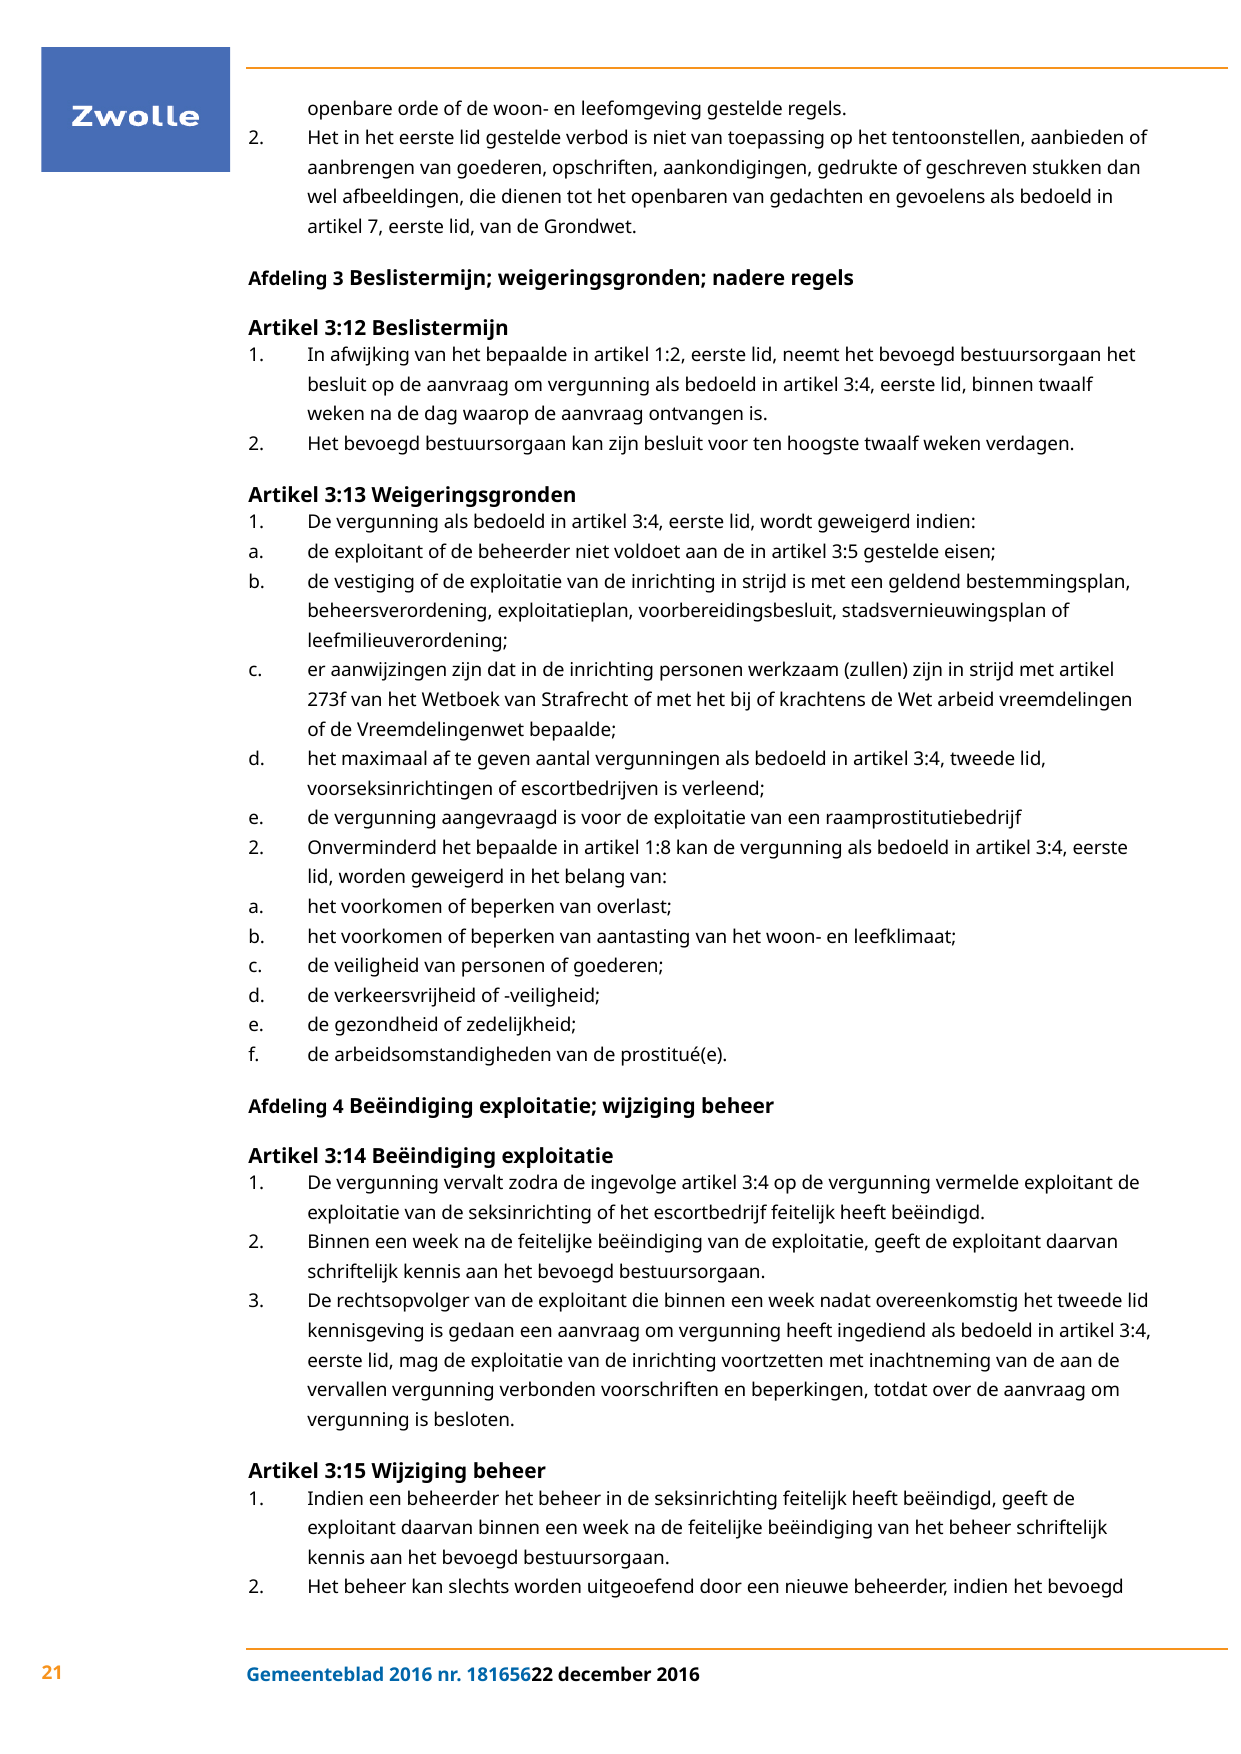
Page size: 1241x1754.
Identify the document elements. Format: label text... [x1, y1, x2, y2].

list de vestiging of de exploitatie van de inrichting in strijd is met een geldend bestemmingsplan, beheersverordening, exploitatieplan, voorbereidingsbesluit, stadsvernieuwingsplan of leefmilieuverordening; [248, 568, 1152, 653]
text Artikel 3:13 Weigeringsgronden [248, 480, 1152, 509]
list de exploitant of de beheerder niet voldoet aan de in artikel 3:5 gestelde eisen; [248, 538, 1152, 564]
picture [41, 47, 231, 172]
list Het beheer kan slechts worden uitgeoefend door een nieuwe beheerder, indien het bevoegd [248, 1573, 1152, 1599]
list het maximaal af te geven aantal vergunningen als bedoeld in artikel 3:4, tweede lid, voorseksinrichtingen of escortbedrijven is verleend; [248, 745, 1152, 801]
list er aanwijzingen zijn dat in de inrichting personen werkzaam (zullen) zijn in strijd met artikel 273f van het Wetboek van Strafrecht of met het bij of krachtens de Wet arbeid vreemdelingen of de Vreemdelingenwet bepaalde; [248, 657, 1152, 742]
list de veiligheid van personen of goederen; [248, 952, 1152, 978]
list Het bevoegd bestuursorgaan kan zijn besluit voor ten hoogste twaalf weken verdagen. [248, 430, 1152, 456]
text Afdeling 4 Beëindiging exploitatie; wijziging beheer [248, 1092, 1152, 1120]
list de vergunning aangevraagd is voor de exploitatie van een raamprostitutiebedrijf [248, 804, 1152, 830]
list openbare orde of de woon- en leefomgeving gestelde regels. [248, 95, 1152, 121]
list de gezondheid of zedelijkheid; [248, 1012, 1152, 1037]
list Onverminderd het bepaalde in artikel 1:8 kan de vergunning als bedoeld in artikel 3:4, eerste lid, worden geweigerd in het belang van: [248, 834, 1152, 889]
text Artikel 3:14 Beëindiging exploitatie [248, 1141, 1152, 1169]
list Indien een beheerder het beheer in de seksinrichting feitelijk heeft beëindigd, geeft de exploitant daarvan binnen een week na de feitelijke beëindiging van het beheer schriftelijk kennis aan het bevoegd bestuursorgaan. [248, 1485, 1152, 1570]
list Binnen een week na de feitelijke beëindiging van de exploitatie, geeft de exploitant daarvan schriftelijk kennis aan het bevoegd bestuursorgaan. [248, 1228, 1152, 1284]
text Artikel 3:12 Beslistermijn [248, 313, 1152, 341]
text Artikel 3:15 Wijziging beheer [248, 1456, 1152, 1485]
list Het in het eerste lid gestelde verbod is niet van toepassing op het tentoonstellen, aanbieden of aanbrengen van goederen, opschriften, aankondigingen, gedrukte of geschreven stukken dan wel afbeeldingen, die dienen tot het openbaren van gedachten en gevoelens als bedoeld in artikel 7, eerste lid, van de Grondwet. [248, 124, 1152, 239]
text Afdeling 3 Beslistermijn; weigeringsgronden; nadere regels [248, 263, 1152, 292]
list De rechtsopvolger van de exploitant die binnen een week nadat overeenkomstig het tweede lid kennisgeving is gedaan een aanvraag om vergunning heeft ingediend als bedoeld in artikel 3:4, eerste lid, mag de exploitatie van de inrichting voortzetten met inachtneming van de aan de vervallen vergunning verbonden voorschriften en beperkingen, totdat over de aanvraag om vergunning is besloten. [248, 1288, 1152, 1432]
list In afwijking van het bepaalde in artikel 1:2, eerste lid, neemt het bevoegd bestuursorgaan het besluit op de aanvraag om vergunning als bedoeld in artikel 3:4, eerste lid, binnen twaalf weken na de dag waarop de aanvraag ontvangen is. [248, 341, 1152, 426]
list De vergunning vervalt zodra de ingevolge artikel 3:4 op de vergunning vermelde exploitant de exploitatie van de seksinrichting of het escortbedrijf feitelijk heeft beëindigd. [248, 1169, 1152, 1224]
list de arbeidsomstandigheden van de prostitué(e). [248, 1041, 1152, 1067]
list het voorkomen of beperken van overlast; [248, 893, 1152, 919]
list het voorkomen of beperken van aantasting van het woon- en leefklimaat; [248, 923, 1152, 949]
list De vergunning als bedoeld in artikel 3:4, eerste lid, wordt geweigerd indien: [248, 509, 1152, 534]
list de verkeersvrijheid of -veiligheid; [248, 982, 1152, 1008]
